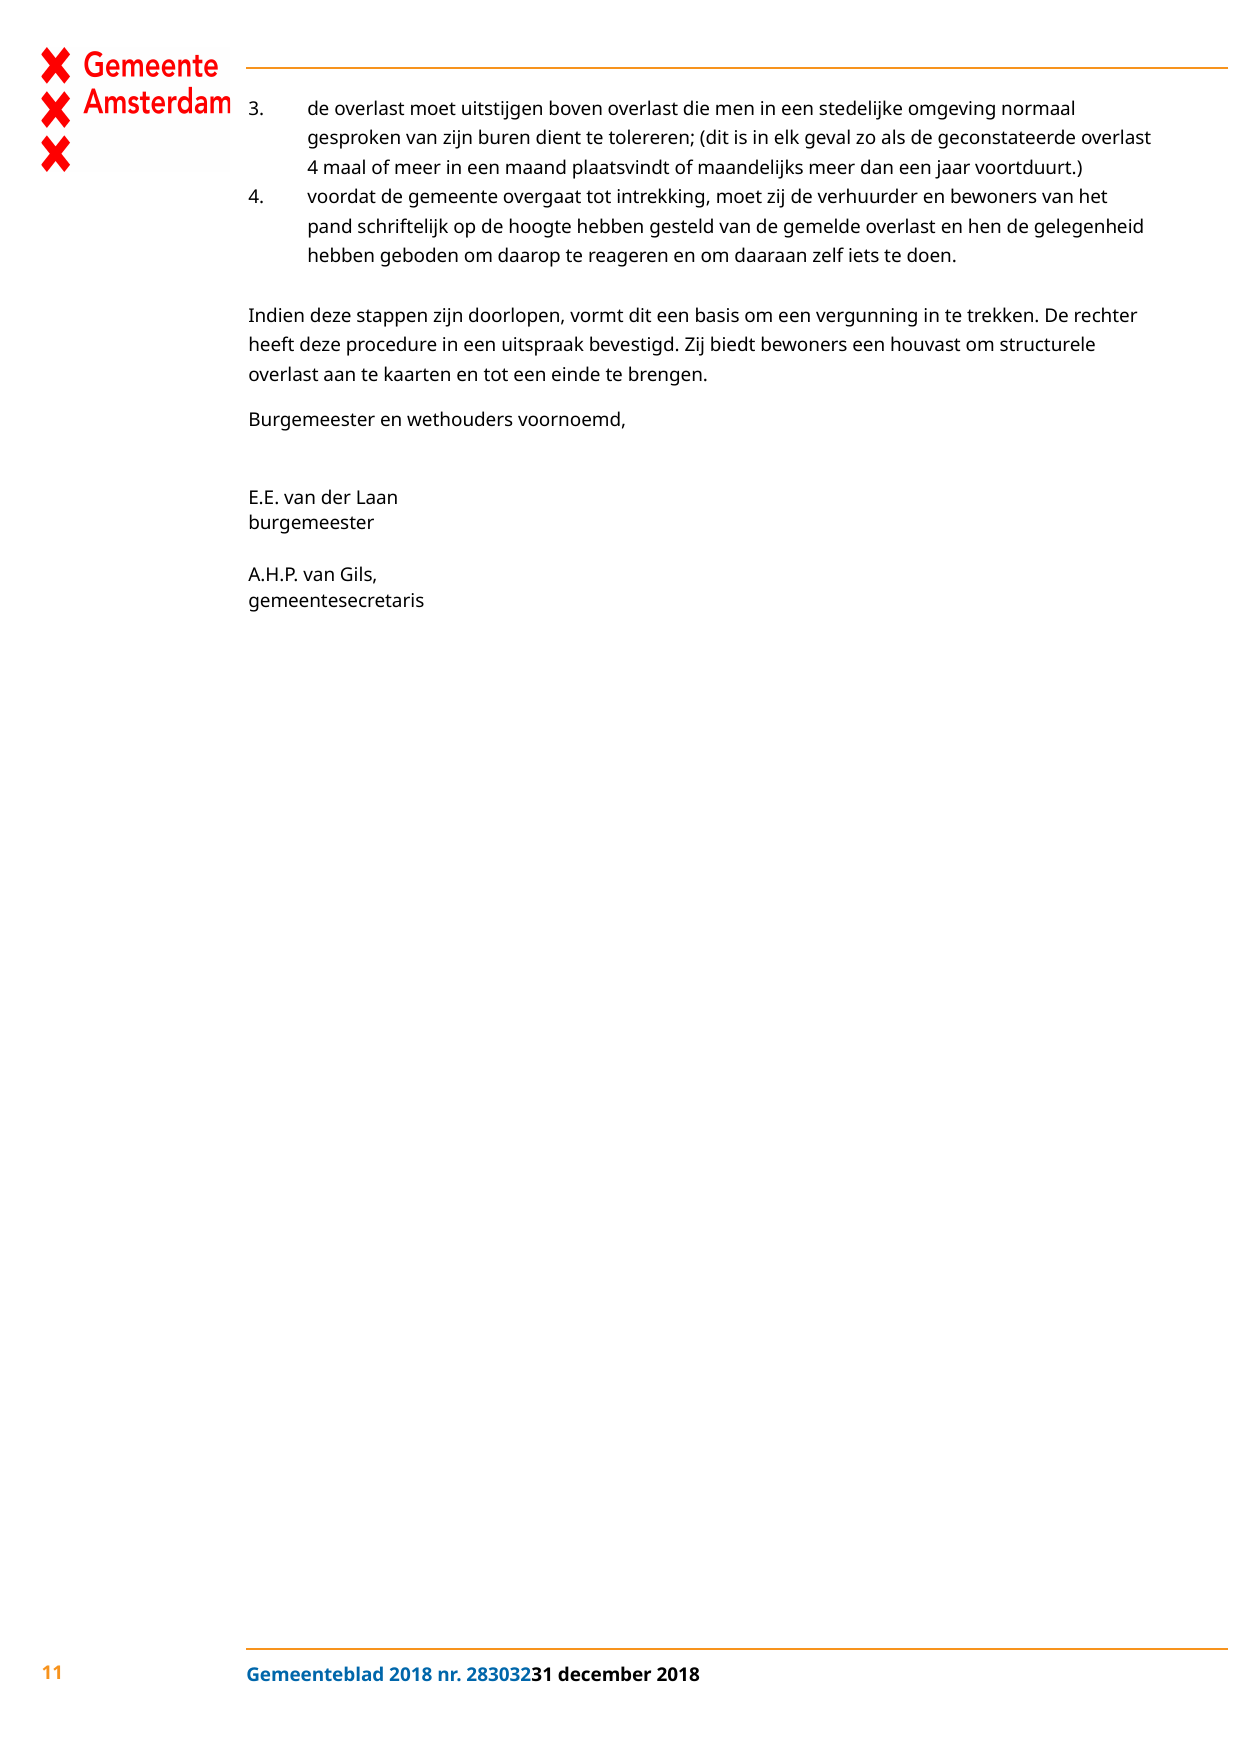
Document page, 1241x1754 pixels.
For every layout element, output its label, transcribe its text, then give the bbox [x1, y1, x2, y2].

text E.E. van der Laan [248, 484, 1152, 509]
text A.H.P. van Gils, [248, 561, 1152, 587]
picture [41, 47, 231, 172]
text Burgemeester en wethouders voornoemd, [248, 407, 1152, 432]
text gemeentesecretaris [248, 587, 1152, 612]
list voordat de gemeente overgaat tot intrekking, moet zij de verhuurder en bewoners van het pand schriftelijk op de hoogte hebben gesteld van de gemelde overlast en hen de gelegenheid hebben geboden om daarop te reageren en om daaraan zelf iets te doen. [248, 183, 1152, 268]
list de overlast moet uitstijgen boven overlast die men in een stedelijke omgeving normaal gesproken van zijn buren dient te tolereren; (dit is in elk geval zo als de geconstateerde overlast 4 maal of meer in een maand plaatsvindt of maandelijks meer dan een jaar voortduurt.) [248, 95, 1152, 180]
text burgemeester [248, 509, 1152, 535]
text Indien deze stappen zijn doorlopen, vormt dit een basis om een vergunning in te trekken. De rechter heeft deze procedure in een uitspraak bevestigd. Zij biedt bewoners een houvast om structurele overlast aan te kaarten en tot een einde te brengen. [248, 302, 1152, 387]
